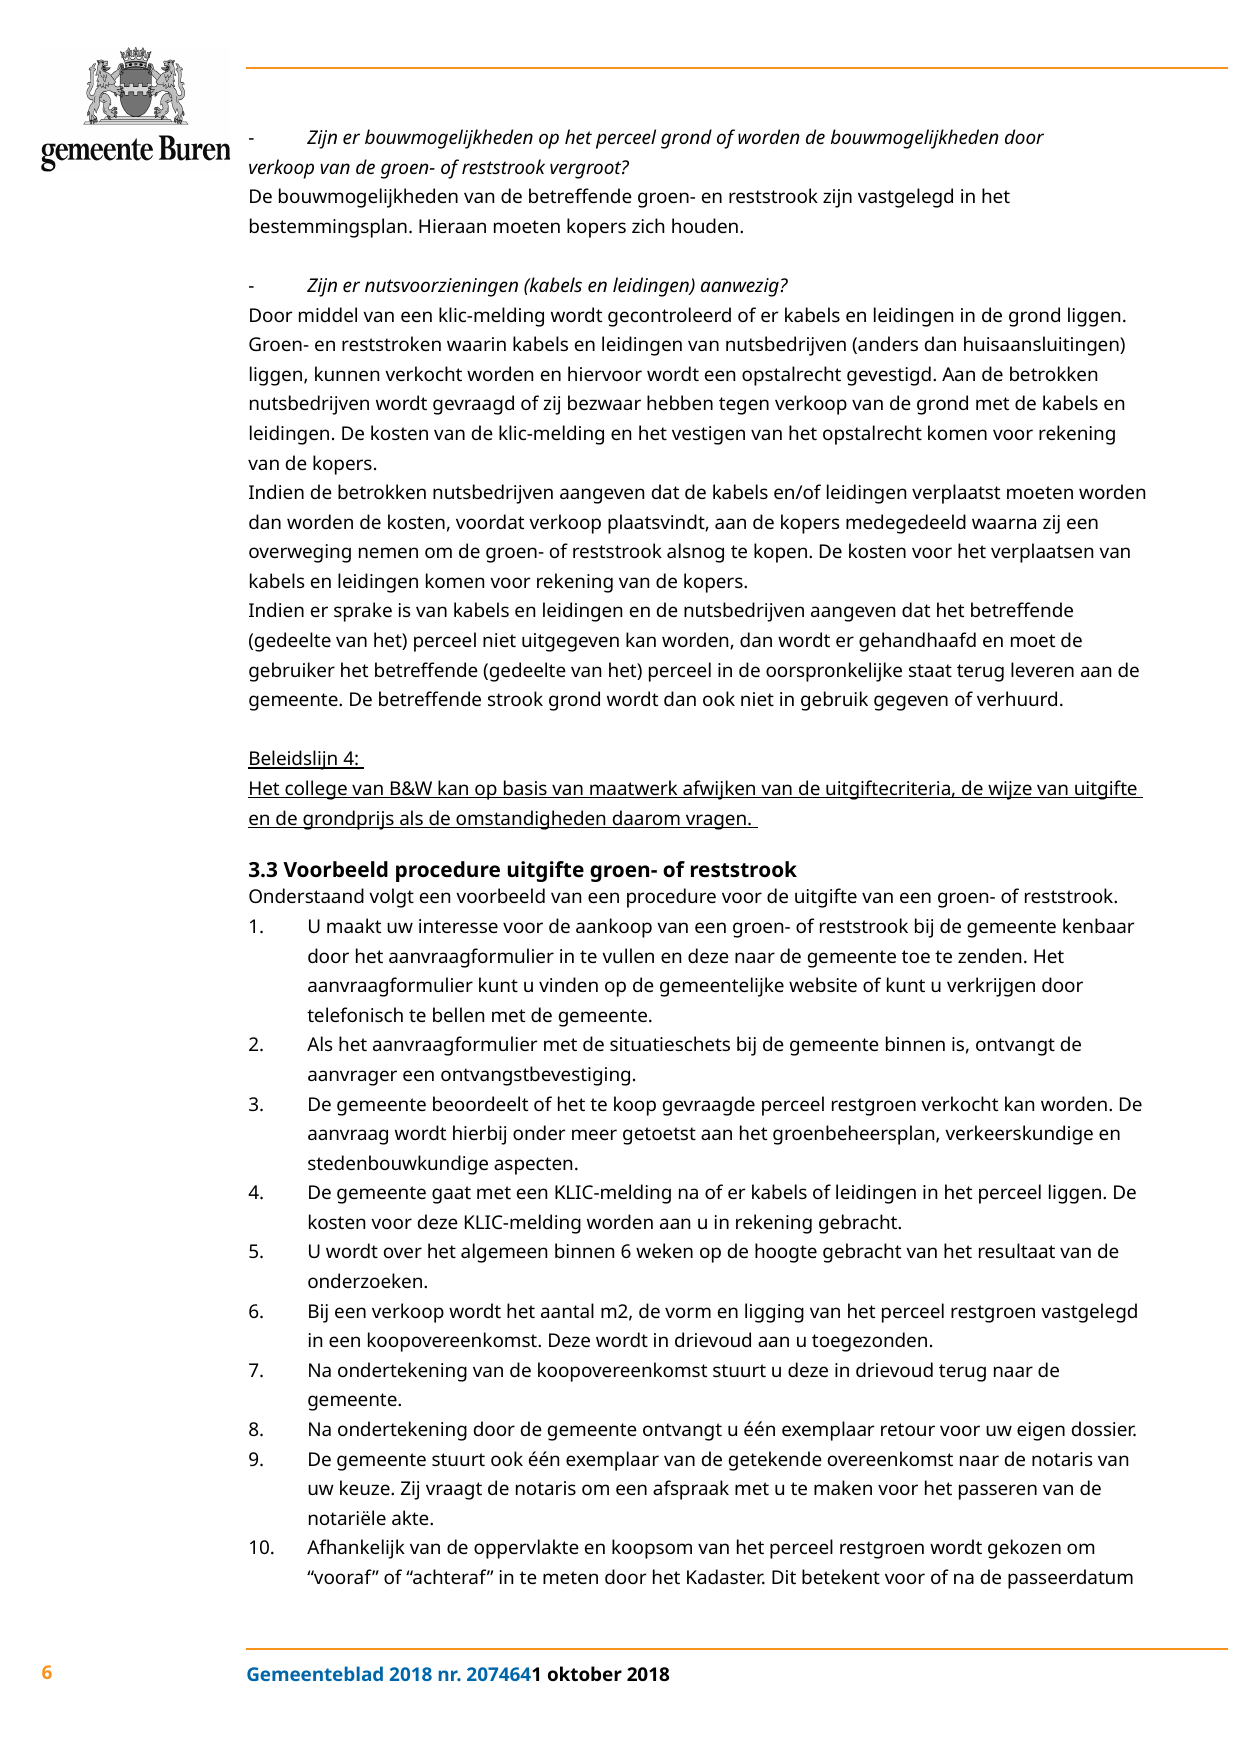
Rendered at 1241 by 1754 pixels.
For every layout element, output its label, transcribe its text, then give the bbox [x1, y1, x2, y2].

list Als het aanvraagformulier met de situatieschets bij de gemeente binnen is, ontvangt de aanvrager een ontvangstbevestiging. [248, 1032, 1152, 1087]
text verkoop van de groen- of reststrook vergroot? [248, 154, 1152, 180]
text Onderstaand volgt een voorbeeld van een procedure voor de uitgifte van een groen- of reststrook. [248, 884, 1152, 909]
list De gemeente gaat met een KLIC-melding na of er kabels of leidingen in het perceel liggen. De kosten voor deze KLIC-melding worden aan u in rekening gebracht. [248, 1179, 1152, 1235]
list Na ondertekening door de gemeente ontvangt u één exemplaar retour voor uw eigen dossier. [248, 1416, 1152, 1442]
list De gemeente stuurt ook één exemplaar van de getekende overeenkomst naar de notaris van uw keuze. Zij vraagt de notaris om een afspraak met u te maken voor het passeren van de notariële akte. [248, 1446, 1152, 1531]
text Het college van B&W kan op basis van maatwerk afwijken van de uitgiftecriteria, de wijze van uitgifte en de grondprijs als de omstandigheden daarom vragen. [248, 775, 1152, 831]
text 3.3 Voorbeeld procedure uitgifte groen- of reststrook [248, 855, 1152, 884]
text Beleidslijn 4: [248, 746, 1152, 771]
list U wordt over het algemeen binnen 6 weken op de hoogte gebracht van het resultaat van de onderzoeken. [248, 1239, 1152, 1294]
list De gemeente beoordeelt of het te koop gevraagde perceel restgroen verkocht kan worden. De aanvraag wordt hierbij onder meer getoetst aan het groenbeheersplan, verkeerskundige en stedenbouwkundige aspecten. [248, 1091, 1152, 1176]
text Indien er sprake is van kabels en leidingen en de nutsbedrijven aangeven dat het betreffende (gedeelte van het) perceel niet uitgegeven kan worden, dan wordt er gehandhaafd en moet de gebruiker het betreffende (gedeelte van het) perceel in de oorspronkelijke staat terug leveren aan de gemeente. De betreffende strook grond wordt dan ook niet in gebruik gegeven of verhuurd. [248, 598, 1152, 712]
text Door middel van een klic-melding wordt gecontroleerd of er kabels en leidingen in de grond liggen. Groen- en reststroken waarin kabels en leidingen van nutsbedrijven (anders dan huisaansluitingen) liggen, kunnen verkocht worden en hiervoor wordt een opstalrecht gevestigd. Aan de betrokken nutsbedrijven wordt gevraagd of zij bezwaar hebben tegen verkoop van de grond met de kabels en leidingen. De kosten van de klic-melding en het vestigen van het opstalrecht komen voor rekening van de kopers. [248, 302, 1152, 476]
picture [41, 47, 231, 172]
text De bouwmogelijkheden van de betreffende groen- en reststrook zijn vastgelegd in het bestemmingsplan. Hieraan moeten kopers zich houden. [248, 183, 1152, 239]
list Na ondertekening van de koopovereenkomst stuurt u deze in drievoud terug naar de gemeente. [248, 1357, 1152, 1412]
list Bij een verkoop wordt het aantal m2, de vorm en ligging van het perceel restgroen vastgelegd in een koopovereenkomst. Deze wordt in drievoud aan u toegezonden. [248, 1298, 1152, 1353]
list Zijn er nutsvoorzieningen (kabels en leidingen) aanwezig? [248, 272, 1152, 298]
list U maakt uw interesse voor de aankoop van een groen- of reststrook bij de gemeente kenbaar door het aanvraagformulier in te vullen en deze naar de gemeente toe te zenden. Het aanvraagformulier kunt u vinden op de gemeentelijke website of kunt u verkrijgen door telefonisch te bellen met de gemeente. [248, 913, 1152, 1028]
list Afhankelijk van de oppervlakte en koopsom van het perceel restgroen wordt gekozen om “vooraf” of “achteraf” in te meten door het Kadaster. Dit betekent voor of na de passeerdatum [248, 1534, 1152, 1590]
list Zijn er bouwmogelijkheden op het perceel grond of worden de bouwmogelijkheden door [248, 124, 1152, 150]
text Indien de betrokken nutsbedrijven aangeven dat de kabels en/of leidingen verplaatst moeten worden dan worden de kosten, voordat verkoop plaatsvindt, aan de kopers medegedeeld waarna zij een overweging nemen om de groen- of reststrook alsnog te kopen. De kosten voor het verplaatsen van kabels en leidingen komen voor rekening van de kopers. [248, 479, 1152, 594]
